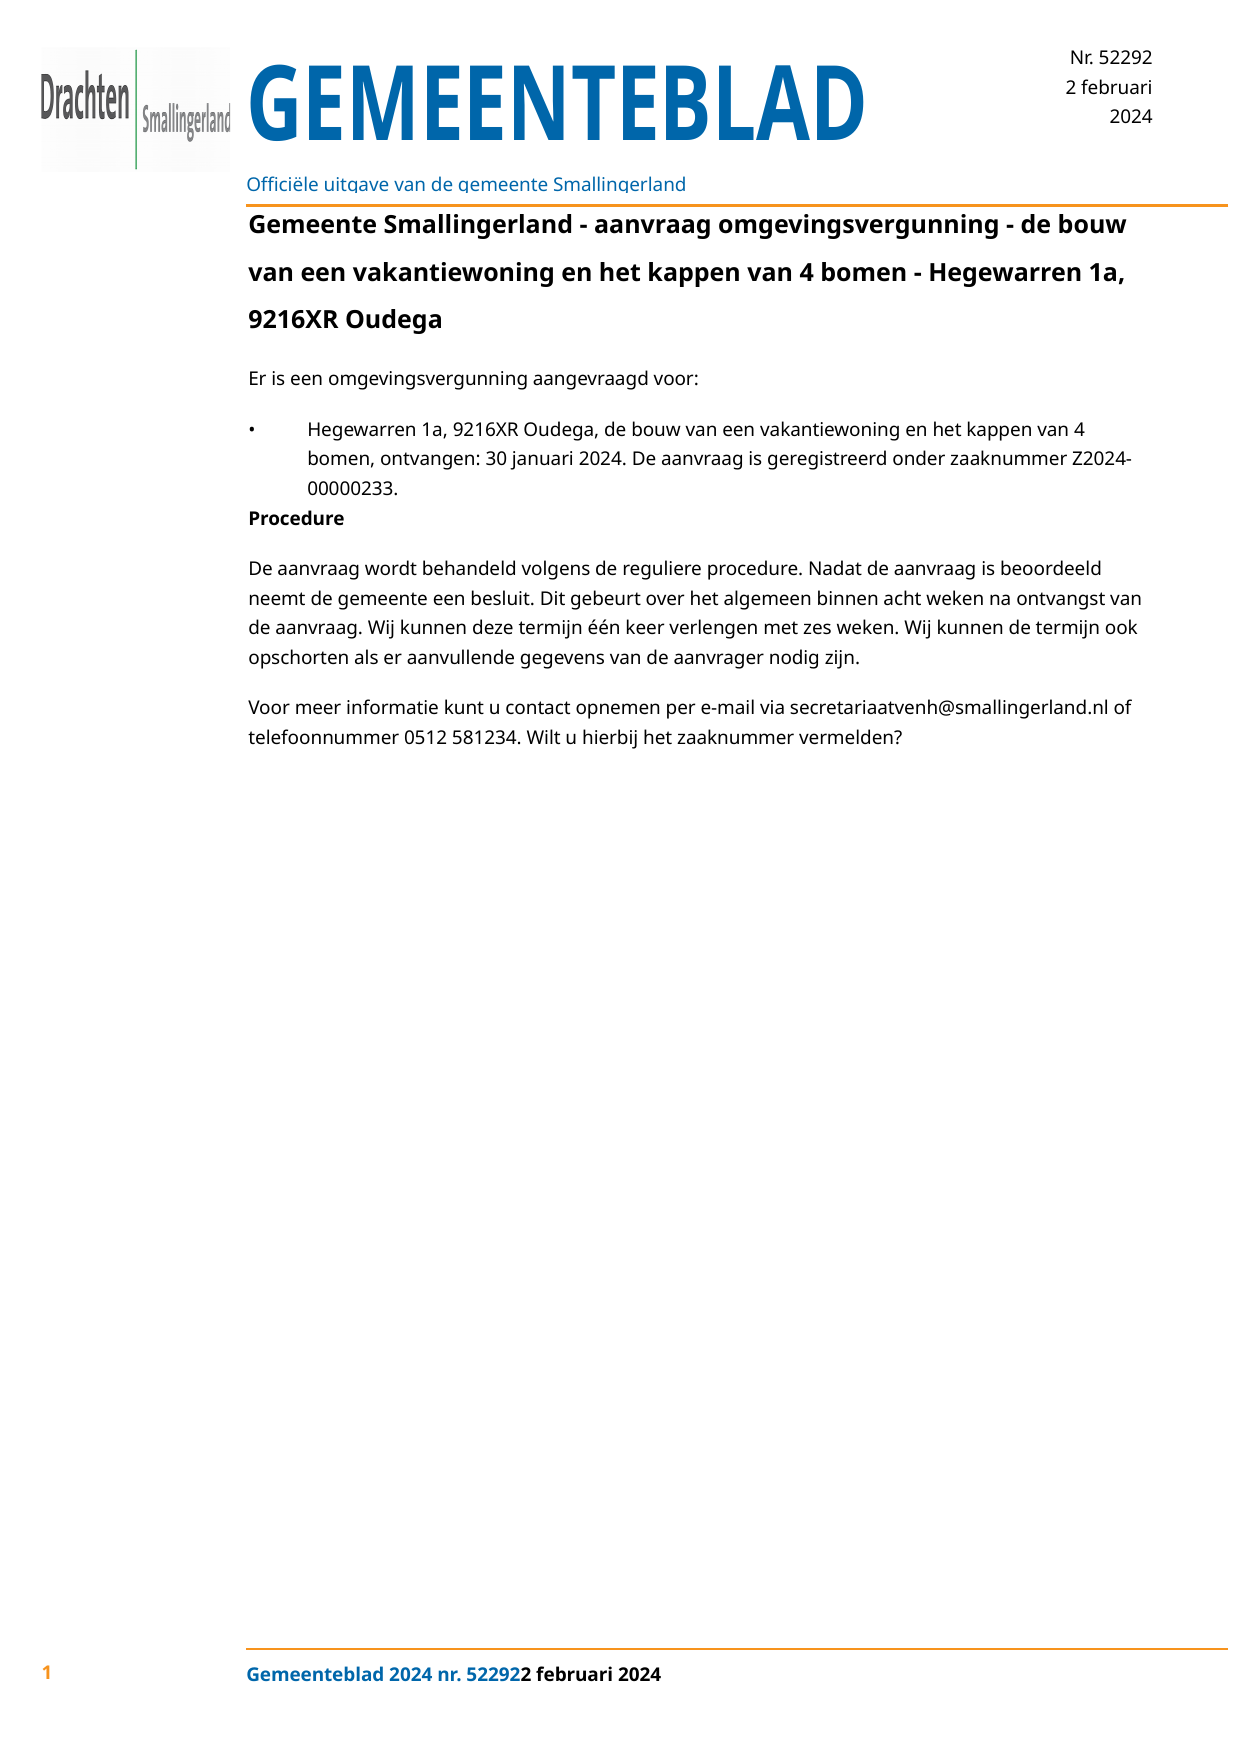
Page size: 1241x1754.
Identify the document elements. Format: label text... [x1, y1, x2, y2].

text Voor meer informatie kunt u contact opnemen per e-mail via secretariaatvenh@smallingerland.nl of telefoonnummer 0512 581234. Wilt u hierbij het zaaknummer vermelden? [248, 694, 1152, 749]
picture [41, 47, 231, 172]
text Gemeente Smallingerland - aanvraag omgevingsvergunning - de bouw van een vakantiewoning en het kappen van 4 bomen - Hegewarren 1a, 9216XR Oudega [248, 207, 1152, 336]
list Hegewarren 1a, 9216XR Oudega, de bouw van een vakantiewoning en het kappen van 4 bomen, ontvangen: 30 januari 2024. De aanvraag is geregistreerd onder zaaknummer Z2024-00000233. [248, 416, 1152, 501]
text De aanvraag wordt behandeld volgens de reguliere procedure. Nadat de aanvraag is beoordeeld neemt de gemeente een besluit. Dit gebeurt over het algemeen binnen acht weken na ontvangst van de aanvraag. Wij kunnen deze termijn één keer verlengen met zes weken. Wij kunnen de termijn ook opschorten als er aanvullende gegevens van de aanvrager nodig zijn. [248, 555, 1152, 669]
text Er is een omgevingsvergunning aangevraagd voor: [248, 366, 1152, 391]
text Procedure [248, 505, 1152, 530]
